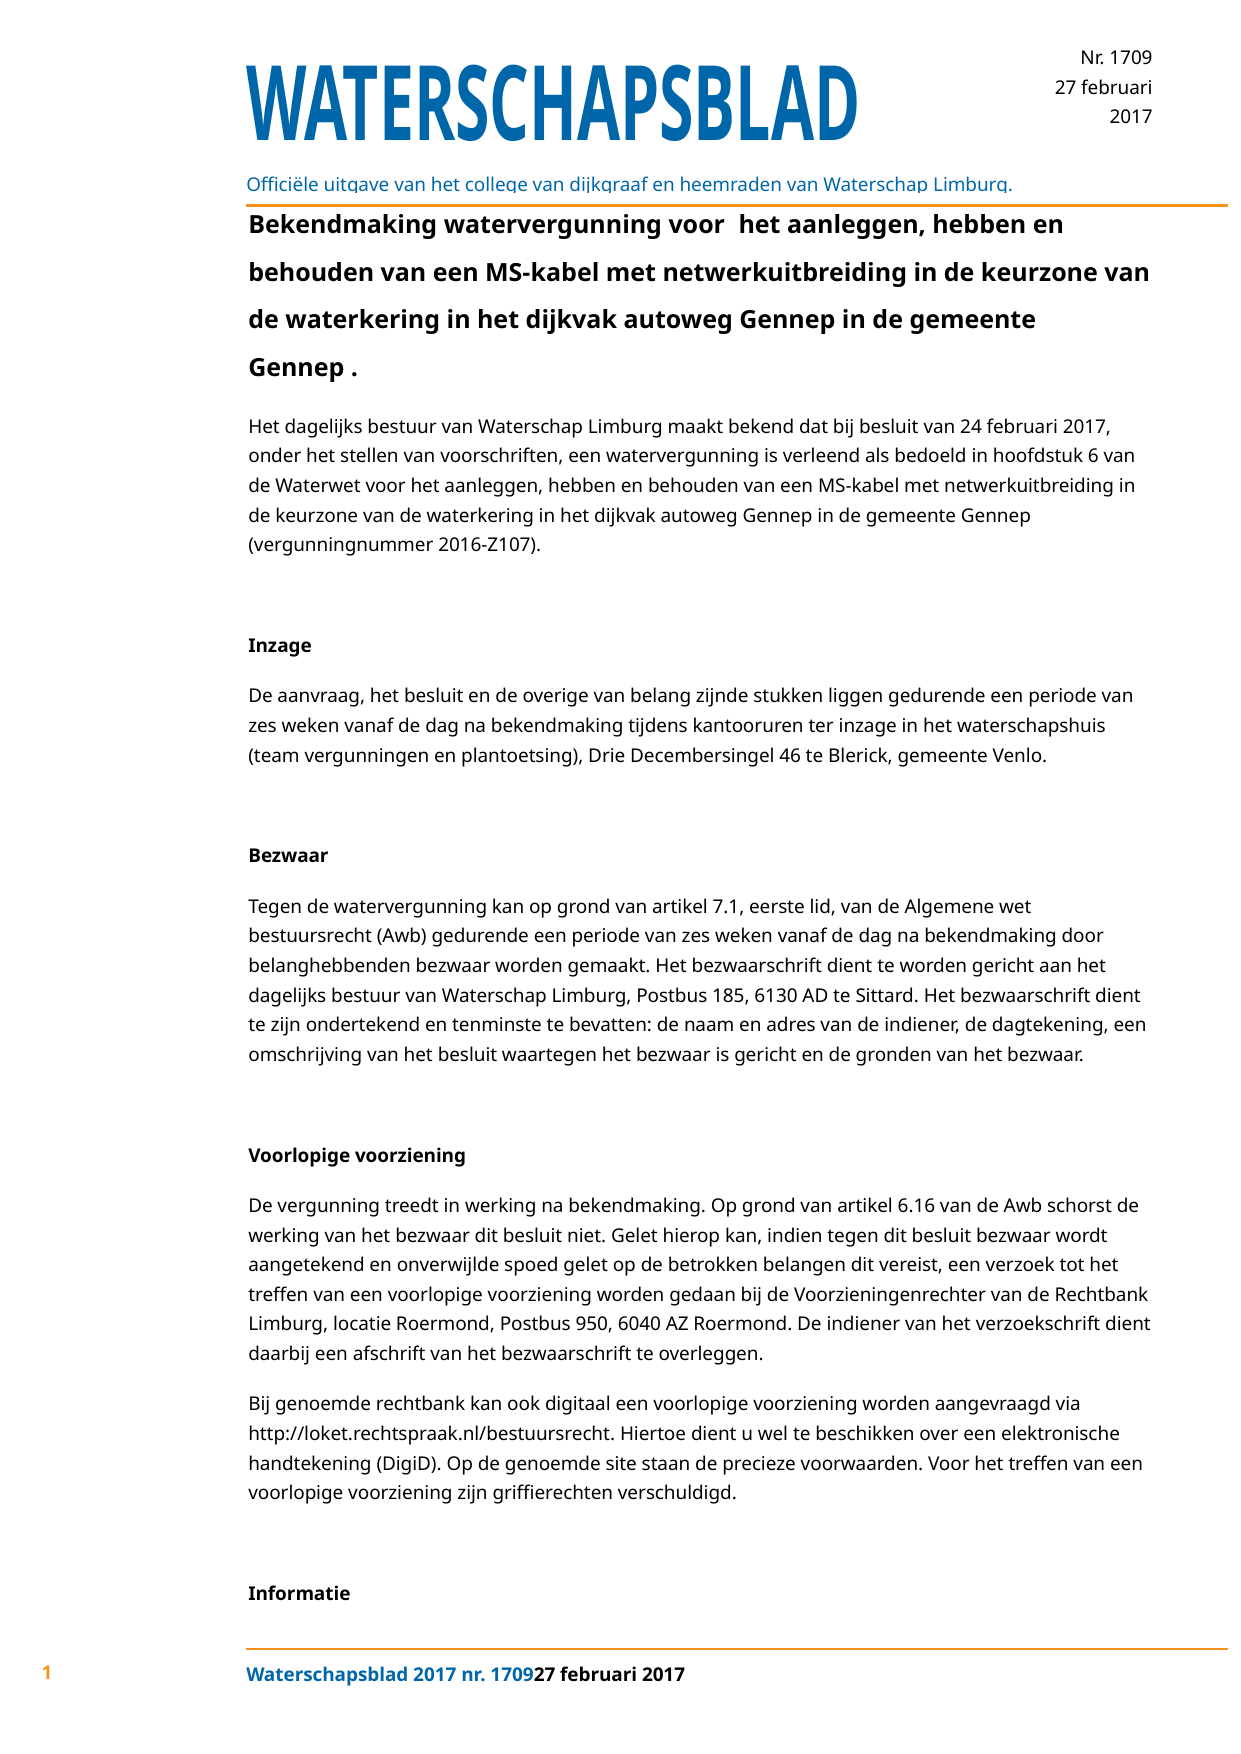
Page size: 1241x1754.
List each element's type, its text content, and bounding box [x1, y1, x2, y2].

text De vergunning treedt in werking na bekendmaking. Op grond van artikel 6.16 van de Awb schorst de werking van het bezwaar dit besluit niet. Gelet hierop kan, indien tegen dit besluit bezwaar wordt aangetekend en onverwijlde spoed gelet op de betrokken belangen dit vereist, een verzoek tot het treffen van een voorlopige voorziening worden gedaan bij de Voorzieningenrechter van de Rechtbank Limburg, locatie Roermond, Postbus 950, 6040 AZ Roermond. De indiener van het verzoekschrift dient daarbij een afschrift van het bezwaarschrift te overleggen. [248, 1192, 1152, 1366]
text Voorlopige voorziening [248, 1142, 1152, 1168]
picture [41, 47, 231, 172]
text De aanvraag, het besluit en de overige van belang zijnde stukken liggen gedurende een periode van zes weken vanaf de dag na bekendmaking tijdens kantooruren ter inzage in het waterschapshuis (team vergunningen en plantoetsing), Drie Decembersingel 46 te Blerick, gemeente Venlo. [248, 683, 1152, 768]
text Het dagelijks bestuur van Waterschap Limburg maakt bekend dat bij besluit van 24 februari 2017, onder het stellen van voorschriften, een watervergunning is verleend als bedoeld in hoofdstuk 6 van de Waterwet voor het aanleggen, hebben en behouden van een MS-kabel met netwerkuitbreiding in de keurzone van de waterkering in het dijkvak autoweg Gennep in de gemeente Gennep (vergunningnummer 2016-Z107). [248, 413, 1152, 557]
text Bij genoemde rechtbank kan ook digitaal een voorlopige voorziening worden aangevraagd via http://loket.rechtspraak.nl/bestuursrecht. Hiertoe dient u wel te beschikken over een elektronische handtekening (DigiD). Op de genoemde site staan de precieze voorwaarden. Voor het treffen van een voorlopige voorziening zijn griffierechten verschuldigd. [248, 1391, 1152, 1505]
text Tegen de watervergunning kan op grond van artikel 7.1, eerste lid, van de Algemene wet bestuursrecht (Awb) gedurende een periode van zes weken vanaf de dag na bekendmaking door belanghebbenden bezwaar worden gemaakt. Het bezwaarschrift dient te worden gericht aan het dagelijks bestuur van Waterschap Limburg, Postbus 185, 6130 AD te Sittard. Het bezwaarschrift dient te zijn ondertekend en tenminste te bevatten: de naam en adres van de indiener, de dagtekening, een omschrijving van het besluit waartegen het bezwaar is gericht en de gronden van het bezwaar. [248, 893, 1152, 1067]
text Bekendmaking watervergunning voor het aanleggen, hebben en behouden van een MS-kabel met netwerkuitbreiding in de keurzone van de waterkering in het dijkvak autoweg Gennep in de gemeente Gennep . [248, 207, 1152, 384]
text Informatie [248, 1580, 1152, 1606]
text Inzage [248, 632, 1152, 658]
text Bezwaar [248, 843, 1152, 868]
